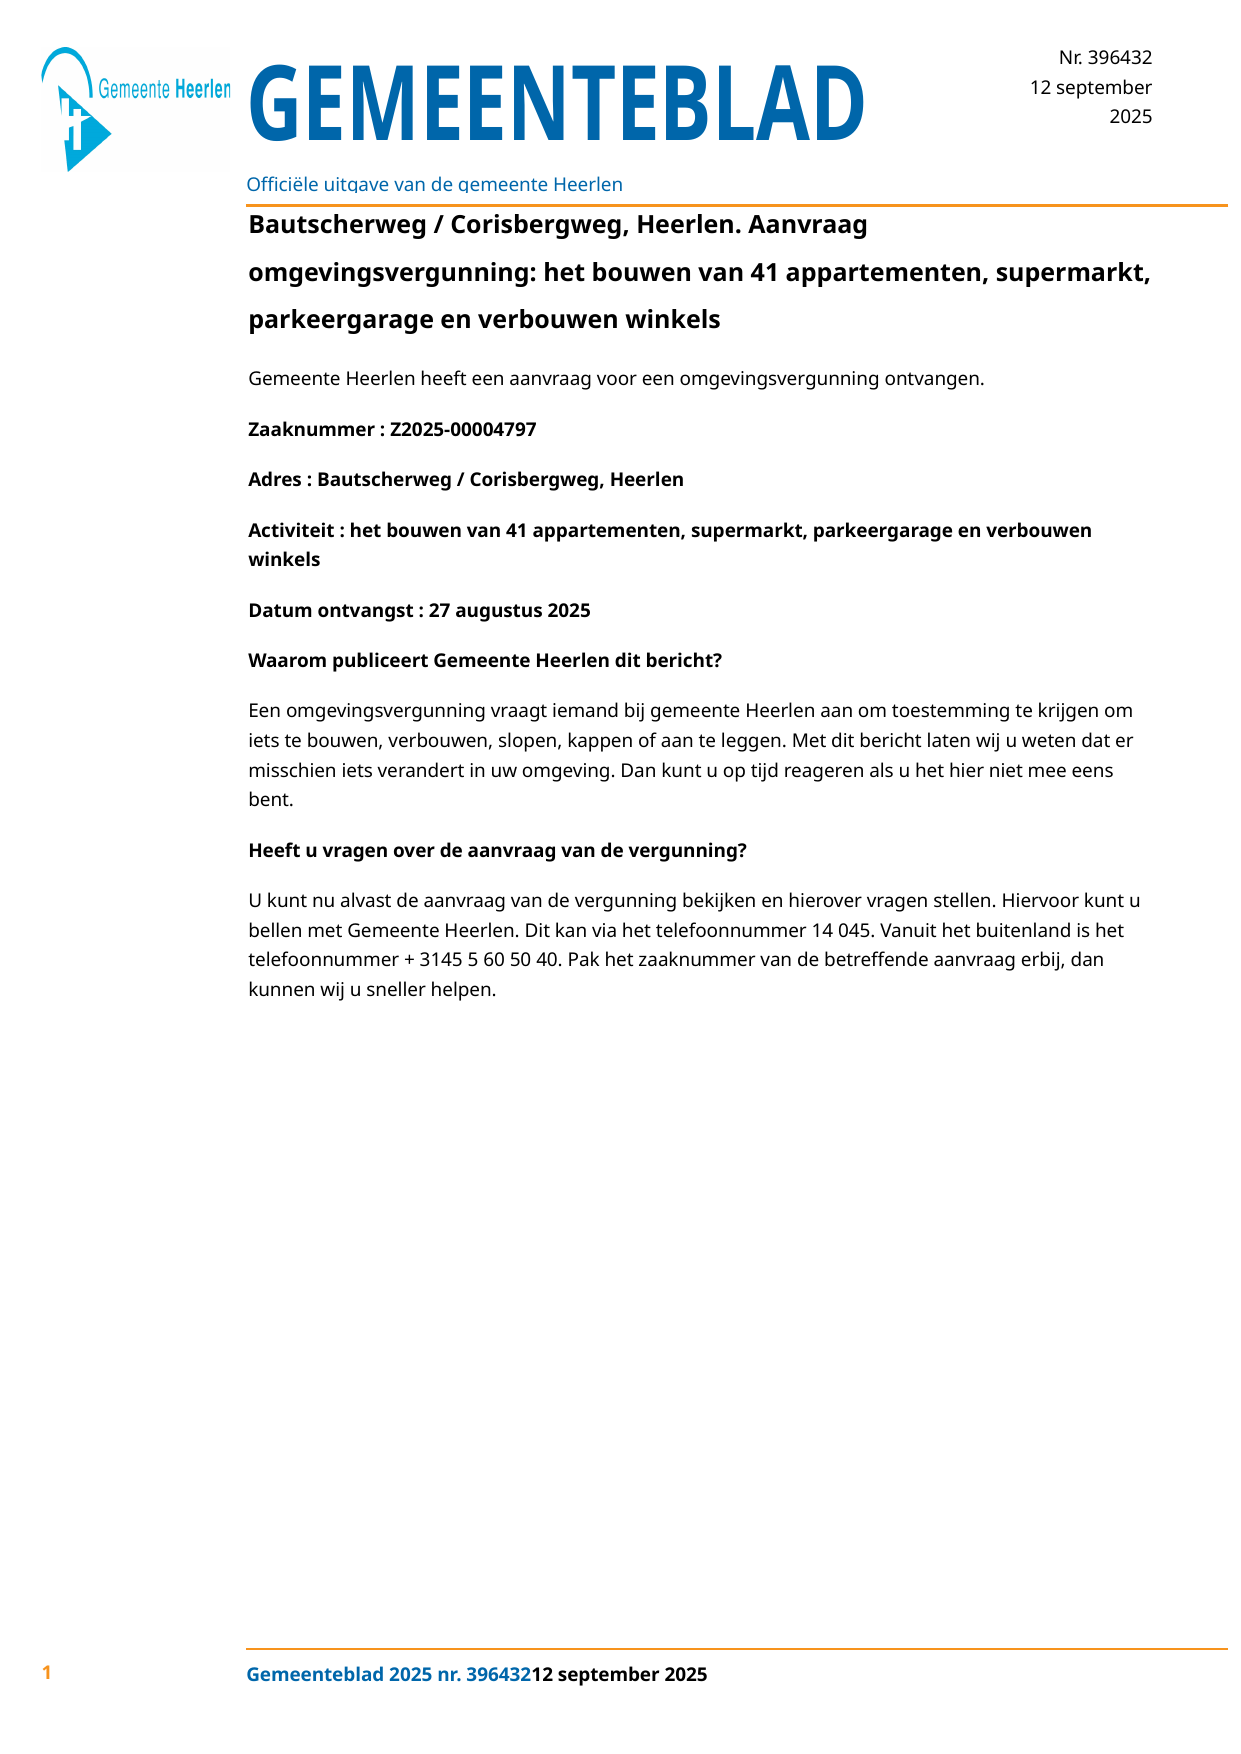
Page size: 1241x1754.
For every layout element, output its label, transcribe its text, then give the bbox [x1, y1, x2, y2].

text Datum ontvangst : 27 augustus 2025 [248, 597, 1152, 622]
text Activiteit : het bouwen van 41 appartementen, supermarkt, parkeergarage en verbouwen winkels [248, 517, 1152, 572]
picture [41, 47, 59, 70]
text U kunt nu alvast de aanvraag van de vergunning bekijken en hierover vragen stellen. Hiervoor kunt u bellen met Gemeente Heerlen. Dit kan via het telefoonnummer 14 045. Vanuit het buitenland is het telefoonnummer + 3145 5 60 50 40. Pak het zaaknummer van de betreffende aanvraag erbij, dan kunnen wij u sneller helpen. [248, 887, 1152, 1002]
text Zaaknummer : Z2025-00004797 [248, 416, 1152, 442]
text Heeft u vragen over de aanvraag van de vergunning? [248, 837, 1152, 862]
text Bautscherweg / Corisbergweg, Heerlen. Aanvraag omgevingsvergunning: het bouwen van 41 appartementen, supermarkt, parkeergarage en verbouwen winkels [248, 207, 1152, 336]
picture [41, 47, 231, 172]
text Een omgevingsvergunning vraagt iemand bij gemeente Heerlen aan om toestemming te krijgen om iets te bouwen, verbouwen, slopen, kappen of aan te leggen. Met dit bericht laten wij u weten dat er misschien iets verandert in uw omgeving. Dan kunt u op tijd reageren als u het hier niet mee eens bent. [248, 698, 1152, 812]
text Gemeente Heerlen heeft een aanvraag voor een omgevingsvergunning ontvangen. [248, 366, 1152, 391]
text Waarom publiceert Gemeente Heerlen dit bericht? [248, 647, 1152, 673]
text Adres : Bautscherweg / Corisbergweg, Heerlen [248, 466, 1152, 492]
